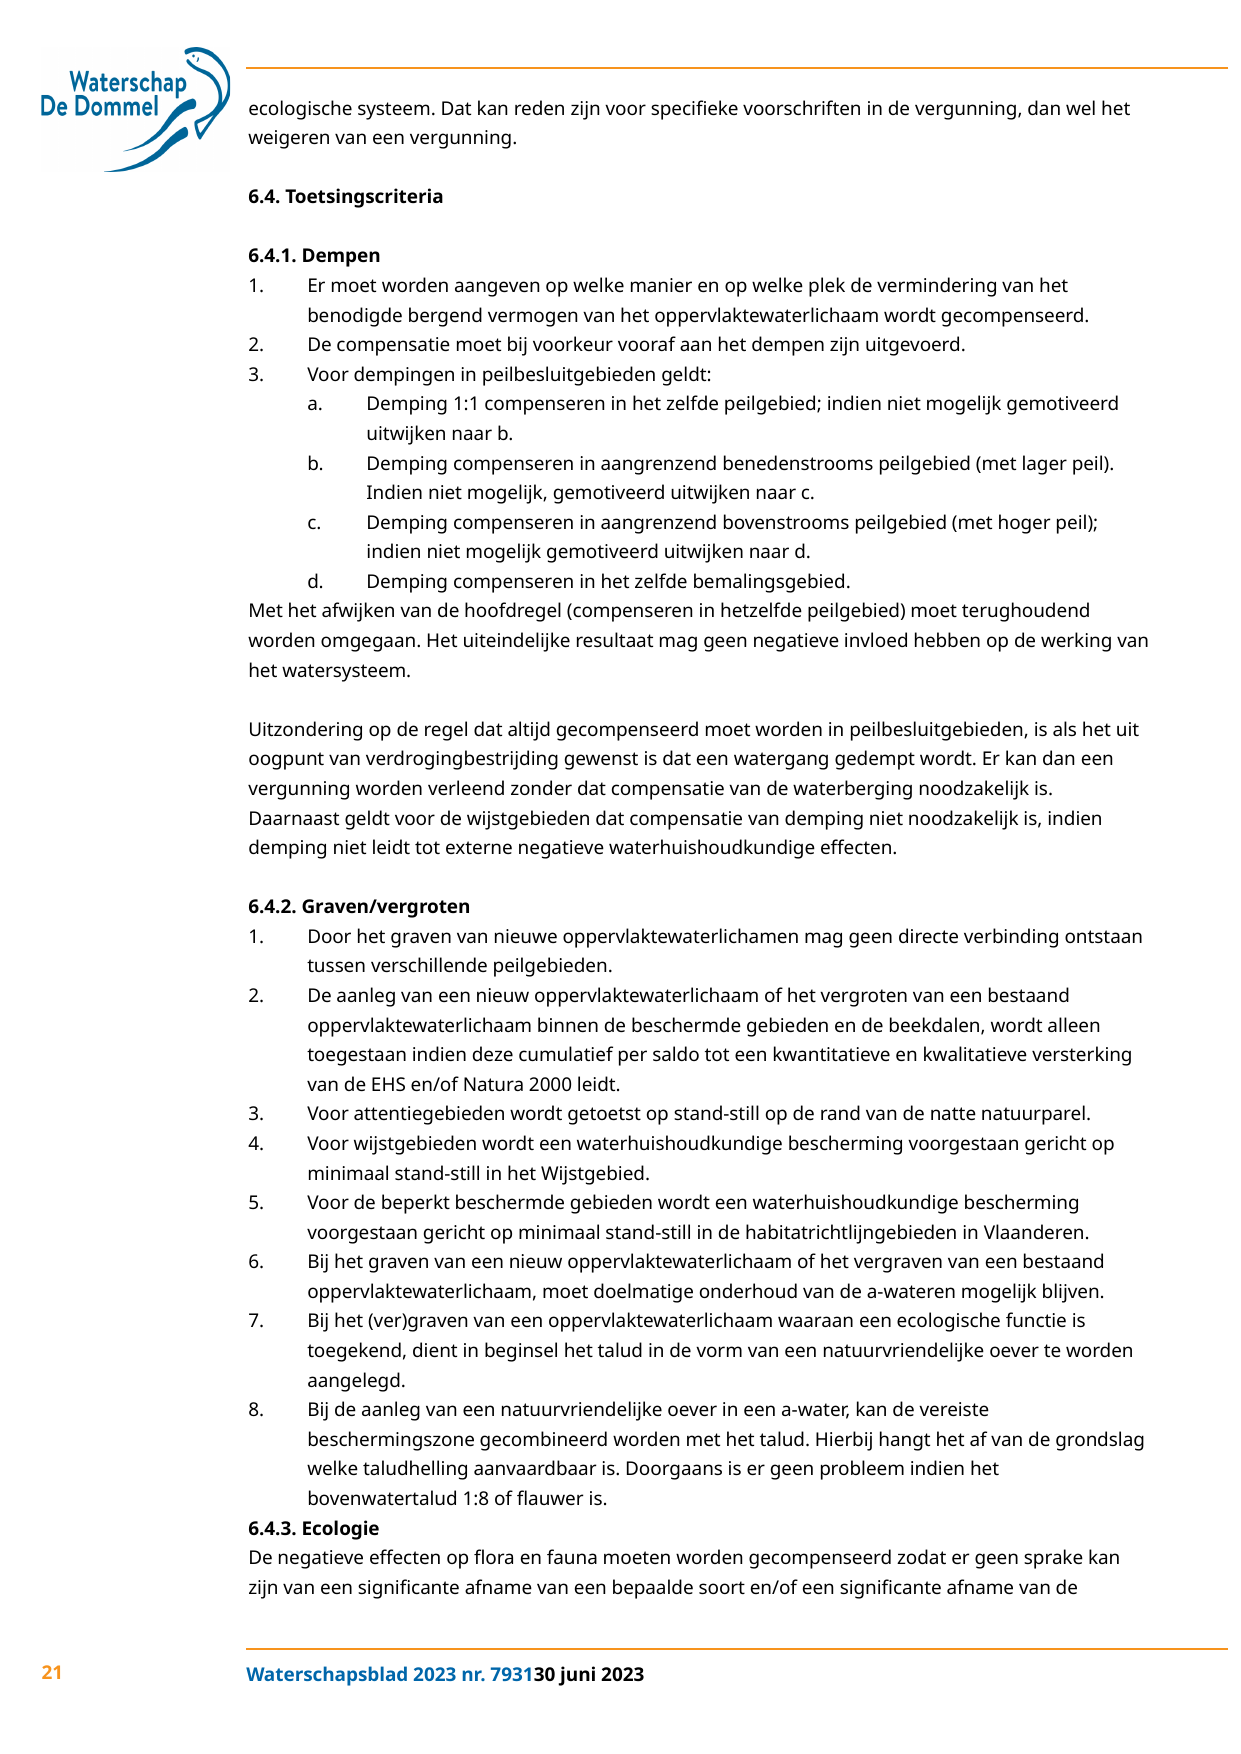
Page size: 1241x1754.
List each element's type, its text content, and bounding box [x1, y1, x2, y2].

text Met het afwijken van de hoofdregel (compenseren in hetzelfde peilgebied) moet terughoudend worden omgegaan. Het uiteindelijke resultaat mag geen negatieve invloed hebben op de werking van het watersysteem. [248, 598, 1152, 683]
list Demping compenseren in het zelfde bemalingsgebied. [307, 568, 1152, 594]
list Demping compenseren in aangrenzend benedenstrooms peilgebied (met lager peil). Indien niet mogelijk, gemotiveerd uitwijken naar c. [307, 450, 1152, 505]
text 6.4.3. Ecologie [248, 1515, 1152, 1541]
list Voor dempingen in peilbesluitgebieden geldt: [248, 361, 1152, 387]
list Voor de beperkt beschermde gebieden wordt een waterhuishoudkundige bescherming voorgestaan gericht op minimaal stand-still in de habitatrichtlijngebieden in Vlaanderen. [248, 1189, 1152, 1245]
list Bij het graven van een nieuw oppervlaktewaterlichaam of het vergraven van een bestaand oppervlaktewaterlichaam, moet doelmatige onderhoud van de a-wateren mogelijk blijven. [248, 1248, 1152, 1304]
list De aanleg van een nieuw oppervlaktewaterlichaam of het vergroten van een bestaand oppervlaktewaterlichaam binnen de beschermde gebieden en de beekdalen, wordt alleen toegestaan indien deze cumulatief per saldo tot een kwantitatieve en kwalitatieve versterking van de EHS en/of Natura 2000 leidt. [248, 982, 1152, 1097]
text 6.4.2. Graven/vergroten [248, 893, 1152, 919]
text 6.4.1. Dempen [248, 243, 1152, 268]
text 6.4. Toetsingscriteria [248, 183, 1152, 209]
list Door het graven van nieuwe oppervlaktewaterlichamen mag geen directe verbinding ontstaan tussen verschillende peilgebieden. [248, 923, 1152, 978]
text Daarnaast geldt voor de wijstgebieden dat compensatie van demping niet noodzakelijk is, indien demping niet leidt tot externe negatieve waterhuishoudkundige effecten. [248, 805, 1152, 860]
list Demping compenseren in aangrenzend bovenstrooms peilgebied (met hoger peil); indien niet mogelijk gemotiveerd uitwijken naar d. [307, 509, 1152, 564]
list De compensatie moet bij voorkeur vooraf aan het dempen zijn uitgevoerd. [248, 331, 1152, 357]
list Voor attentiegebieden wordt getoetst op stand-still op de rand van de natte natuurparel. [248, 1101, 1152, 1126]
list Bij het (ver)graven van een oppervlaktewaterlichaam waaraan een ecologische functie is toegekend, dient in beginsel het talud in de vorm van een natuurvriendelijke oever te worden aangelegd. [248, 1308, 1152, 1393]
list Voor wijstgebieden wordt een waterhuishoudkundige bescherming voorgestaan gericht op minimaal stand-still in het Wijstgebied. [248, 1130, 1152, 1186]
list Er moet worden aangeven op welke manier en op welke plek de vermindering van het benodigde bergend vermogen van het oppervlaktewaterlichaam wordt gecompenseerd. [248, 272, 1152, 328]
picture [204, 47, 231, 76]
text De negatieve effecten op flora en fauna moeten worden gecompenseerd zodat er geen sprake kan zijn van een significante afname van een bepaalde soort en/of een significante afname van de [248, 1544, 1152, 1600]
text ecologische systeem. Dat kan reden zijn voor specifieke voorschriften in de vergunning, dan wel het weigeren van een vergunning. [248, 95, 1152, 150]
list Bij de aanleg van een natuurvriendelijke oever in een a-water, kan de vereiste beschermingszone gecombineerd worden met het talud. Hierbij hangt het af van de grondslag welke taludhelling aanvaardbaar is. Doorgaans is er geen probleem indien het bovenwatertalud 1:8 of flauwer is. [248, 1396, 1152, 1511]
list Demping 1:1 compenseren in het zelfde peilgebied; indien niet mogelijk gemotiveerd uitwijken naar b. [307, 391, 1152, 446]
picture [41, 47, 231, 172]
picture [198, 118, 210, 131]
text Uitzondering op de regel dat altijd gecompenseerd moet worden in peilbesluitgebieden, is als het uit oogpunt van verdrogingbestrijding gewenst is dat een watergang gedempt wordt. Er kan dan een vergunning worden verleend zonder dat compensatie van de waterberging noodzakelijk is. [248, 716, 1152, 801]
picture [45, 99, 51, 111]
